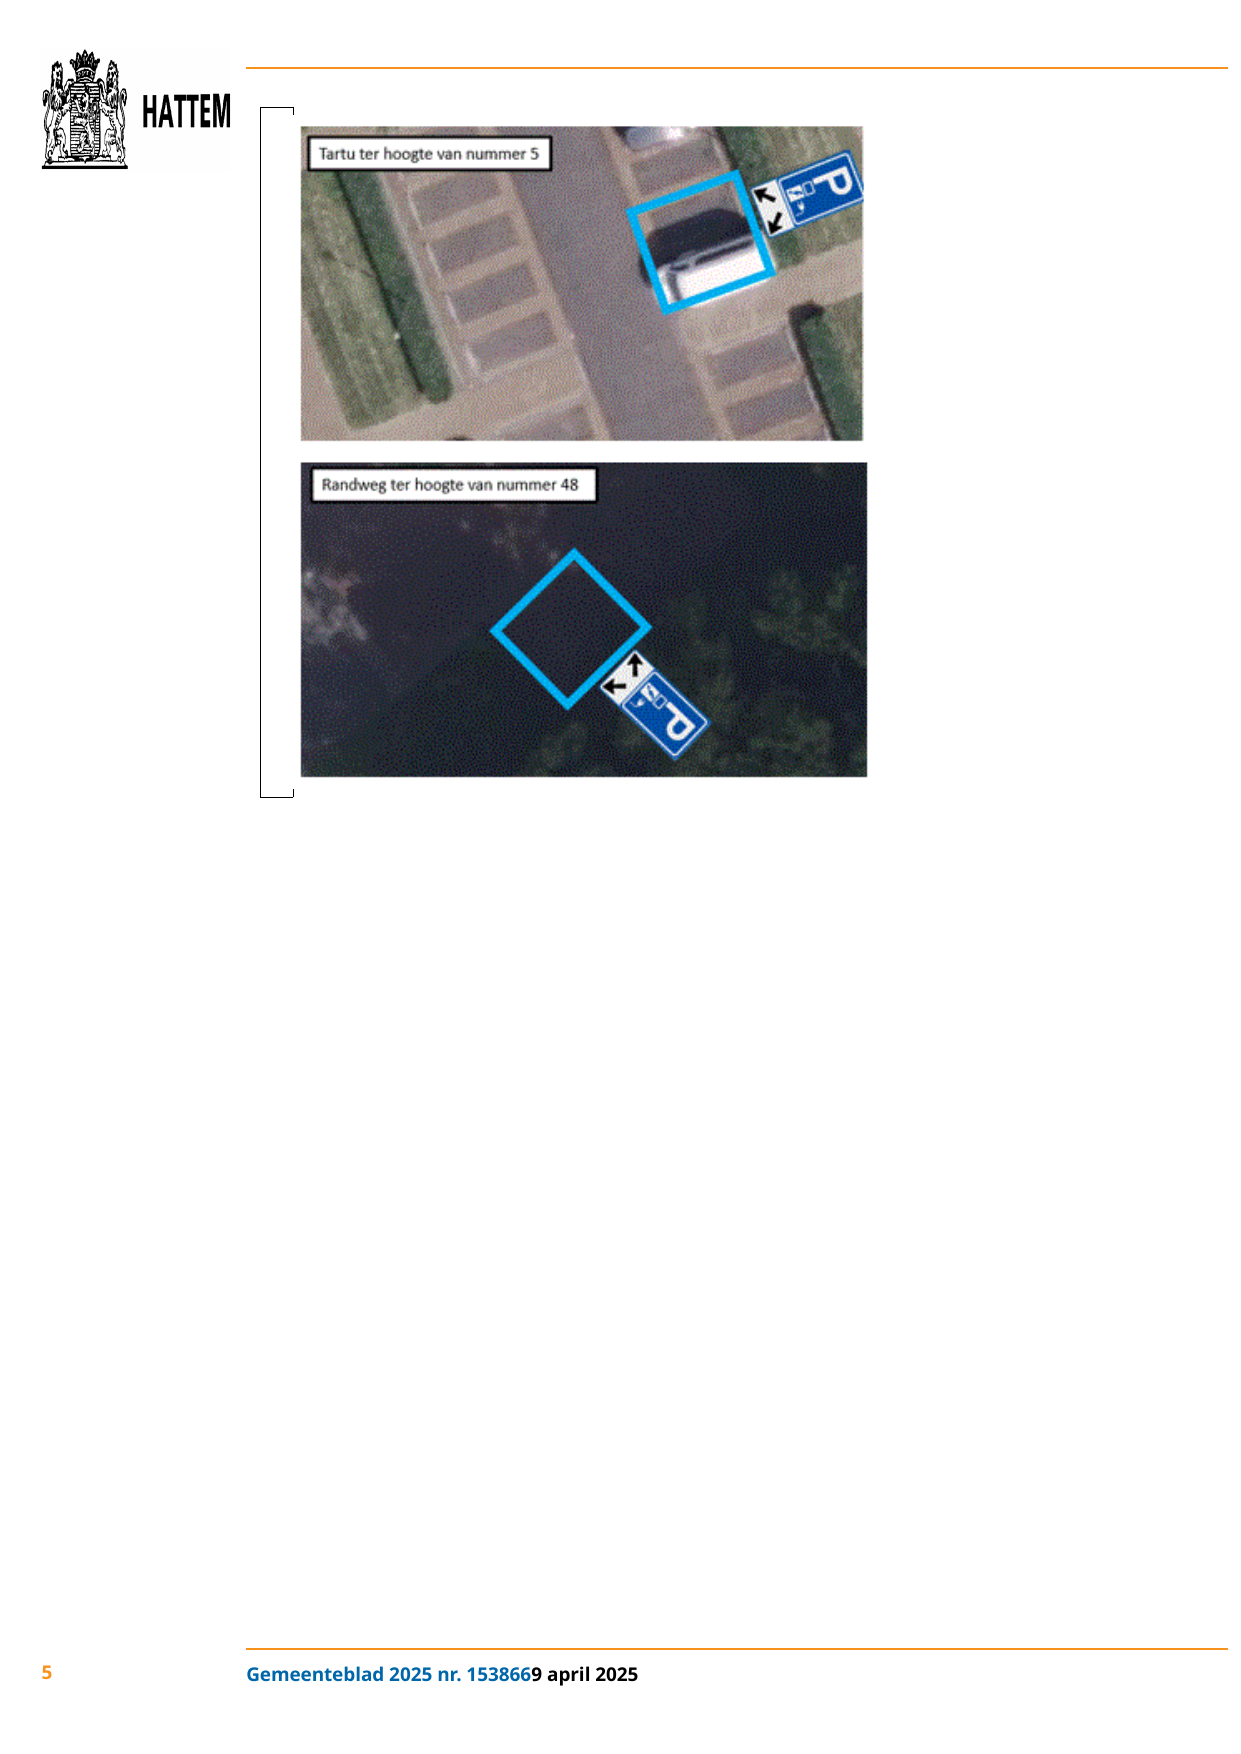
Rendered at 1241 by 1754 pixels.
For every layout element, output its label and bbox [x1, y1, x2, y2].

picture [268, 115, 919, 789]
picture [41, 47, 231, 172]
